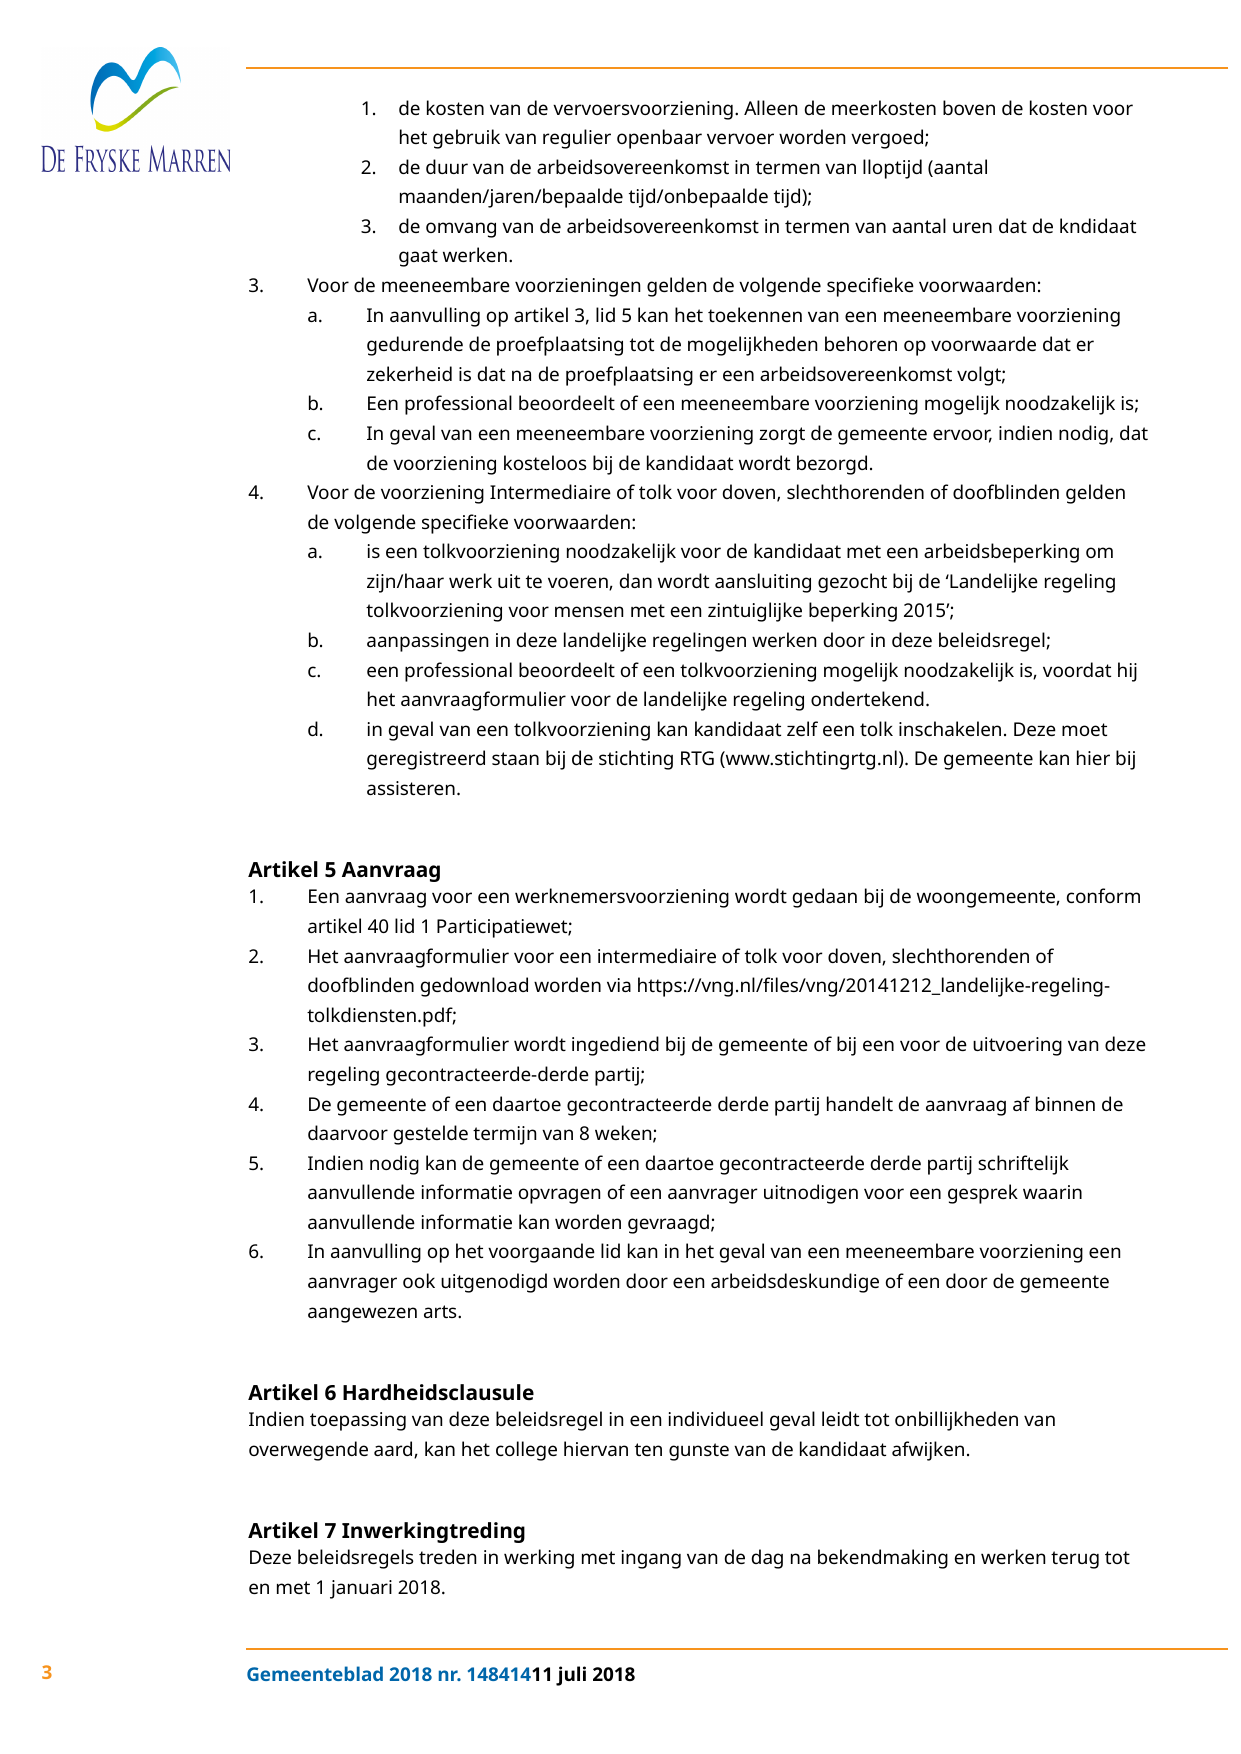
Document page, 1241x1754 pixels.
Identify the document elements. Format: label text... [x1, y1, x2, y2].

text Artikel 7 Inwerkingtreding [248, 1516, 1152, 1544]
text Indien toepassing van deze beleidsregel in een individueel geval leidt tot onbillijkheden van overwegende aard, kan het college hiervan ten gunste van de kandidaat afwijken. [248, 1406, 1152, 1462]
list Indien nodig kan de gemeente of een daartoe gecontracteerde derde partij schriftelijk aanvullende informatie opvragen of een aanvrager uitnodigen voor een gesprek waarin aanvullende informatie kan worden gevraagd; [248, 1150, 1152, 1235]
list in geval van een tolkvoorziening kan kandidaat zelf een tolk inschakelen. Deze moet geregistreerd staan bij de stichting RTG (www.stichtingrtg.nl). De gemeente kan hier bij assisteren. [307, 716, 1152, 801]
text Artikel 6 Hardheidsclausule [248, 1378, 1152, 1406]
list In geval van een meeneembare voorziening zorgt de gemeente ervoor, indien nodig, dat de voorziening kosteloos bij de kandidaat wordt bezorgd. [307, 420, 1152, 476]
text Artikel 5 Aanvraag [248, 855, 1152, 884]
list In aanvulling op artikel 3, lid 5 kan het toekennen van een meeneembare voorziening gedurende de proefplaatsing tot de mogelijkheden behoren op voorwaarde dat er zekerheid is dat na de proefplaatsing er een arbeidsovereenkomst volgt; [307, 302, 1152, 387]
list aanpassingen in deze landelijke regelingen werken door in deze beleidsregel; [307, 627, 1152, 653]
list is een tolkvoorziening noodzakelijk voor de kandidaat met een arbeidsbeperking om zijn/haar werk uit te voeren, dan wordt aansluiting gezocht bij de ‘Landelijke regeling tolkvoorziening voor mensen met een zintuiglijke beperking 2015’; [307, 538, 1152, 623]
text Deze beleidsregels treden in werking met ingang van de dag na bekendmaking en werken terug tot en met 1 januari 2018. [248, 1544, 1152, 1599]
list Voor de meeneembare voorzieningen gelden de volgende specifieke voorwaarden: [248, 272, 1152, 298]
list Een aanvraag voor een werknemersvoorziening wordt gedaan bij de woongemeente, conform artikel 40 lid 1 Participatiewet; [248, 884, 1152, 939]
list De gemeente of een daartoe gecontracteerde derde partij handelt de aanvraag af binnen de daarvoor gestelde termijn van 8 weken; [248, 1091, 1152, 1146]
list de omvang van de arbeidsovereenkomst in termen van aantal uren dat de kndidaat gaat werken. [361, 213, 1152, 268]
list Een professional beoordeelt of een meeneembare voorziening mogelijk noodzakelijk is; [307, 391, 1152, 416]
list Voor de voorziening Intermediaire of tolk voor doven, slechthorenden of doofblinden gelden de volgende specifieke voorwaarden: [248, 479, 1152, 535]
list Het aanvraagformulier wordt ingediend bij de gemeente of bij een voor de uitvoering van deze regeling gecontracteerde-derde partij; [248, 1032, 1152, 1087]
list In aanvulling op het voorgaande lid kan in het geval van een meeneembare voorziening een aanvrager ook uitgenodigd worden door een arbeidsdeskundige of een door de gemeente aangewezen arts. [248, 1239, 1152, 1323]
list de duur van de arbeidsovereenkomst in termen van lloptijd (aantal maanden/jaren/bepaalde tijd/onbepaalde tijd); [361, 154, 1152, 209]
list een professional beoordeelt of een tolkvoorziening mogelijk noodzakelijk is, voordat hij het aanvraagformulier voor de landelijke regeling ondertekend. [307, 657, 1152, 712]
list Het aanvraagformulier voor een intermediaire of tolk voor doven, slechthorenden of doofblinden gedownload worden via https://vng.nl/files/vng/20141212_landelijke-regeling-tolkdiensten.pdf; [248, 943, 1152, 1028]
list de kosten van de vervoersvoorziening. Alleen de meerkosten boven de kosten voor het gebruik van regulier openbaar vervoer worden vergoed; [361, 95, 1152, 150]
picture [41, 47, 231, 172]
